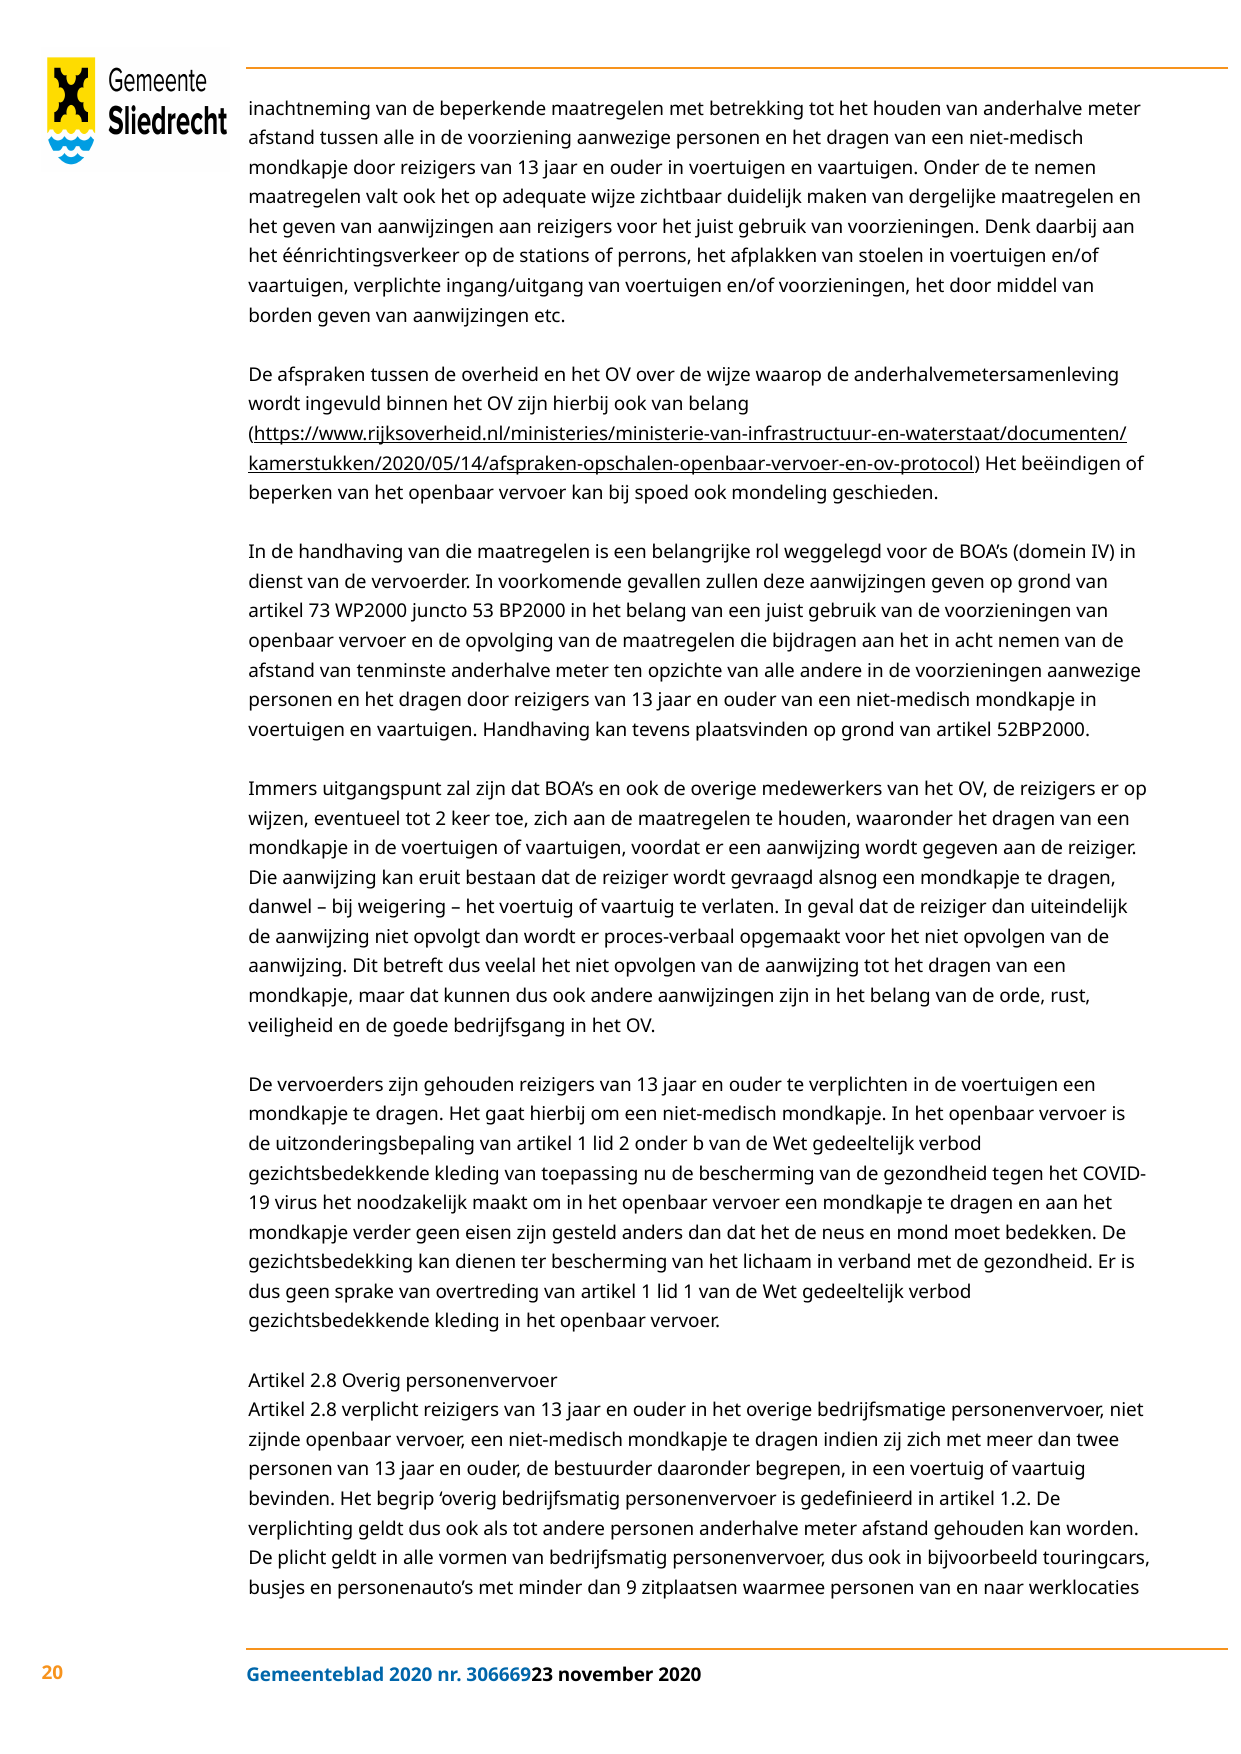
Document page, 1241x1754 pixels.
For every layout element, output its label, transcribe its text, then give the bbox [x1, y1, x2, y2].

text Artikel 2.8 verplicht reizigers van 13 jaar en ouder in het overige bedrijfsmatige personenvervoer, niet zijnde openbaar vervoer, een niet-medisch mondkapje te dragen indien zij zich met meer dan twee personen van 13 jaar en ouder, de bestuurder daaronder begrepen, in een voertuig of vaartuig bevinden. Het begrip ‘overig bedrijfsmatig personenvervoer is gedefinieerd in artikel 1.2. De verplichting geldt dus ook als tot andere personen anderhalve meter afstand gehouden kan worden. De plicht geldt in alle vormen van bedrijfsmatig personenvervoer, dus ook in bijvoorbeeld touringcars, busjes en personenauto’s met minder dan 9 zitplaatsen waarmee personen van en naar werklocaties [248, 1396, 1152, 1600]
picture [41, 47, 231, 172]
text De afspraken tussen de overheid en het OV over de wijze waarop de anderhalvemetersamenleving wordt ingevuld binnen het OV zijn hierbij ook van belang (https://www.rijksoverheid.nl/ministeries/ministerie-van-infrastructuur-en-waterstaat/documenten/kamerstukken/2020/05/14/afspraken-opschalen-openbaar-vervoer-en-ov-protocol) Het beëindigen of beperken van het openbaar vervoer kan bij spoed ook mondeling geschieden. [248, 361, 1152, 505]
text Immers uitgangspunt zal zijn dat BOA’s en ook de overige medewerkers van het OV, de reizigers er op wijzen, eventueel tot 2 keer toe, zich aan de maatregelen te houden, waaronder het dragen van een mondkapje in de voertuigen of vaartuigen, voordat er een aanwijzing wordt gegeven aan de reiziger. Die aanwijzing kan eruit bestaan dat de reiziger wordt gevraagd alsnog een mondkapje te dragen, danwel – bij weigering – het voertuig of vaartuig te verlaten. In geval dat de reiziger dan uiteindelijk de aanwijzing niet opvolgt dan wordt er proces-verbaal opgemaakt voor het niet opvolgen van de aanwijzing. Dit betreft dus veelal het niet opvolgen van de aanwijzing tot het dragen van een mondkapje, maar dat kunnen dus ook andere aanwijzingen zijn in het belang van de orde, rust, veiligheid en de goede bedrijfsgang in het OV. [248, 775, 1152, 1038]
text De vervoerders zijn gehouden reizigers van 13 jaar en ouder te verplichten in de voertuigen een mondkapje te dragen. Het gaat hierbij om een niet-medisch mondkapje. In het openbaar vervoer is de uitzonderingsbepaling van artikel 1 lid 2 onder b van de Wet gedeeltelijk verbod gezichtsbedekkende kleding van toepassing nu de bescherming van de gezondheid tegen het COVID-19 virus het noodzakelijk maakt om in het openbaar vervoer een mondkapje te dragen en aan het mondkapje verder geen eisen zijn gesteld anders dan dat het de neus en mond moet bedekken. De gezichtsbedekking kan dienen ter bescherming van het lichaam in verband met de gezondheid. Er is dus geen sprake van overtreding van artikel 1 lid 1 van de Wet gedeeltelijk verbod gezichtsbedekkende kleding in het openbaar vervoer. [248, 1071, 1152, 1333]
text inachtneming van de beperkende maatregelen met betrekking tot het houden van anderhalve meter afstand tussen alle in de voorziening aanwezige personen en het dragen van een niet-medisch mondkapje door reizigers van 13 jaar en ouder in voertuigen en vaartuigen. Onder de te nemen maatregelen valt ook het op adequate wijze zichtbaar duidelijk maken van dergelijke maatregelen en het geven van aanwijzingen aan reizigers voor het juist gebruik van voorzieningen. Denk daarbij aan het éénrichtingsverkeer op de stations of perrons, het afplakken van stoelen in voertuigen en/of vaartuigen, verplichte ingang/uitgang van voertuigen en/of voorzieningen, het door middel van borden geven van aanwijzingen etc. [248, 95, 1152, 328]
text Artikel 2.8 Overig personenvervoer [248, 1367, 1152, 1393]
text In de handhaving van die maatregelen is een belangrijke rol weggelegd voor de BOA’s (domein IV) in dienst van de vervoerder. In voorkomende gevallen zullen deze aanwijzingen geven op grond van artikel 73 WP2000 juncto 53 BP2000 in het belang van een juist gebruik van de voorzieningen van openbaar vervoer en de opvolging van de maatregelen die bijdragen aan het in acht nemen van de afstand van tenminste anderhalve meter ten opzichte van alle andere in de voorzieningen aanwezige personen en het dragen door reizigers van 13 jaar en ouder van een niet-medisch mondkapje in voertuigen en vaartuigen. Handhaving kan tevens plaatsvinden op grond van artikel 52BP2000. [248, 538, 1152, 742]
